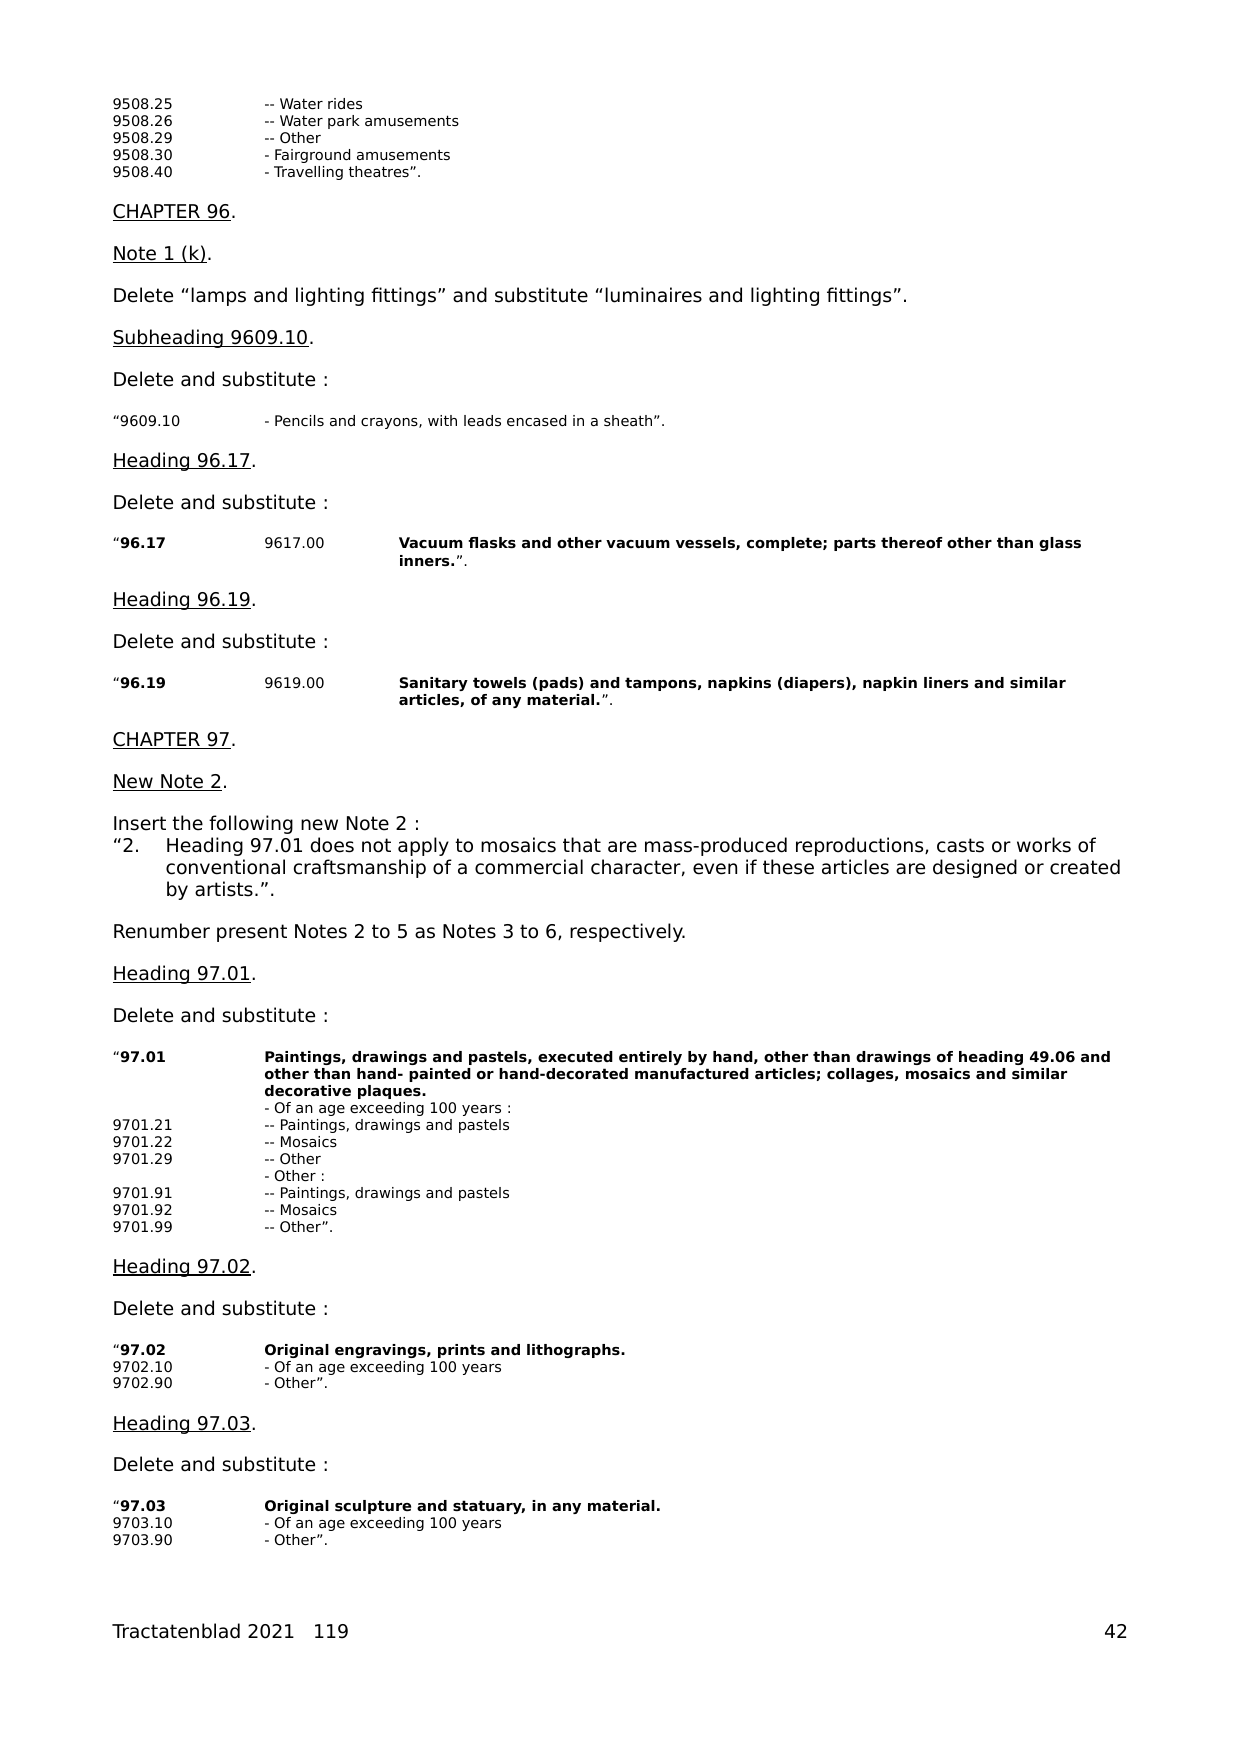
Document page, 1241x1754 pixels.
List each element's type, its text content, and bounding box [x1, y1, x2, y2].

text Delete and substitute : [112, 369, 1128, 391]
table_header 9617.00 [258, 535, 393, 569]
table_cell -- Water park amusements [258, 113, 1128, 130]
table_cell - Of an age exceeding 100 years [258, 1515, 1128, 1532]
text Delete “lamps and lighting fittings” and substitute “luminaires and lighting fittings”. [112, 285, 1128, 307]
table_cell - Of an age exceeding 100 years : [258, 1100, 1128, 1117]
text Delete and substitute : [112, 1454, 1128, 1476]
text New Note 2. [112, 771, 1128, 793]
text Heading 97.03. [112, 1412, 1128, 1434]
table_cell - Other”. [258, 1532, 1128, 1549]
text Heading 96.17. [112, 449, 1128, 472]
table_header Paintings, drawings and pastels, executed entirely by hand, other than drawings of heading 49.06 and other than hand- painted or hand-decorated manufactured articles; collages, mosaics and similar decorative plaques. [258, 1049, 1128, 1100]
text Insert the following new Note 2 : [112, 813, 1128, 835]
table_header “96.17 [112, 535, 258, 569]
table_header Sanitary towels (pads) and tampons, napkins (diapers), napkin liners and similar articles, of any material.”. [393, 675, 1128, 709]
table_cell - Fairground amusements [258, 147, 1128, 164]
table_cell [112, 1168, 258, 1185]
table_cell - Other : [258, 1168, 1128, 1185]
text Heading 96.19. [112, 589, 1128, 611]
table_header 9619.00 [258, 675, 393, 709]
table_cell [112, 1100, 258, 1117]
table_cell - Of an age exceeding 100 years [258, 1359, 1128, 1375]
text Note 1 (k). [112, 243, 1128, 265]
text Delete and substitute : [112, 1005, 1128, 1027]
table_cell 9701.21 [112, 1117, 258, 1134]
table_cell -- Water rides [258, 96, 1128, 113]
table_header Original engravings, prints and lithographs. [258, 1341, 1128, 1358]
text Delete and substitute : [112, 1298, 1128, 1319]
text Heading 97.01. [112, 963, 1128, 985]
table_header “97.03 [112, 1498, 258, 1515]
table_cell 9508.29 [112, 130, 258, 147]
text CHAPTER 97. [112, 729, 1128, 751]
text Delete and substitute : [112, 631, 1128, 653]
text Renumber present Notes 2 to 5 as Notes 3 to 6, respectively. [112, 921, 1128, 943]
table_cell -- Paintings, drawings and pastels [258, 1185, 1128, 1202]
table_header “96.19 [112, 675, 258, 709]
table_header “97.01 [112, 1049, 258, 1100]
table_header Original sculpture and statuary, in any material. [258, 1498, 1128, 1515]
table_cell -- Other [258, 1151, 1128, 1168]
table_header - Pencils and crayons, with leads encased in a sheath”. [258, 413, 1128, 429]
table_cell 9702.90 [112, 1375, 258, 1392]
table_cell -- Mosaics [258, 1134, 1128, 1151]
table_cell 9701.22 [112, 1134, 258, 1151]
text Subheading 9609.10. [112, 327, 1128, 349]
table_cell 9508.30 [112, 147, 258, 164]
table_cell 9701.29 [112, 1151, 258, 1168]
table_cell - Other”. [258, 1375, 1128, 1392]
table_cell 9701.99 [112, 1219, 258, 1236]
table_cell -- Paintings, drawings and pastels [258, 1117, 1128, 1134]
table_cell 9508.25 [112, 96, 258, 113]
table_cell 9508.26 [112, 113, 258, 130]
text Delete and substitute : [112, 492, 1128, 513]
table_cell 9701.91 [112, 1185, 258, 1202]
table_header “97.02 [112, 1341, 258, 1358]
text CHAPTER 96. [112, 201, 1128, 223]
table_cell 9508.40 [112, 164, 258, 181]
table_cell -- Other [258, 130, 1128, 147]
table_cell -- Mosaics [258, 1202, 1128, 1219]
text Heading 97.02. [112, 1256, 1128, 1278]
table_cell 9703.10 [112, 1515, 258, 1532]
table_cell -- Other”. [258, 1219, 1128, 1236]
table_header Vacuum flasks and other vacuum vessels, complete; parts thereof other than glass inners.”. [393, 535, 1128, 569]
text “2. Heading 97.01 does not apply to mosaics that are mass-produced reproductions, casts or works of conventional craftsmanship of a commercial character, even if these articles are designed or created by artists.”. [112, 835, 1128, 901]
table_cell 9701.92 [112, 1202, 258, 1219]
table_cell - Travelling theatres”. [258, 164, 1128, 181]
table_header “9609.10 [112, 413, 258, 429]
table_cell 9702.10 [112, 1359, 258, 1375]
table_cell 9703.90 [112, 1532, 258, 1549]
